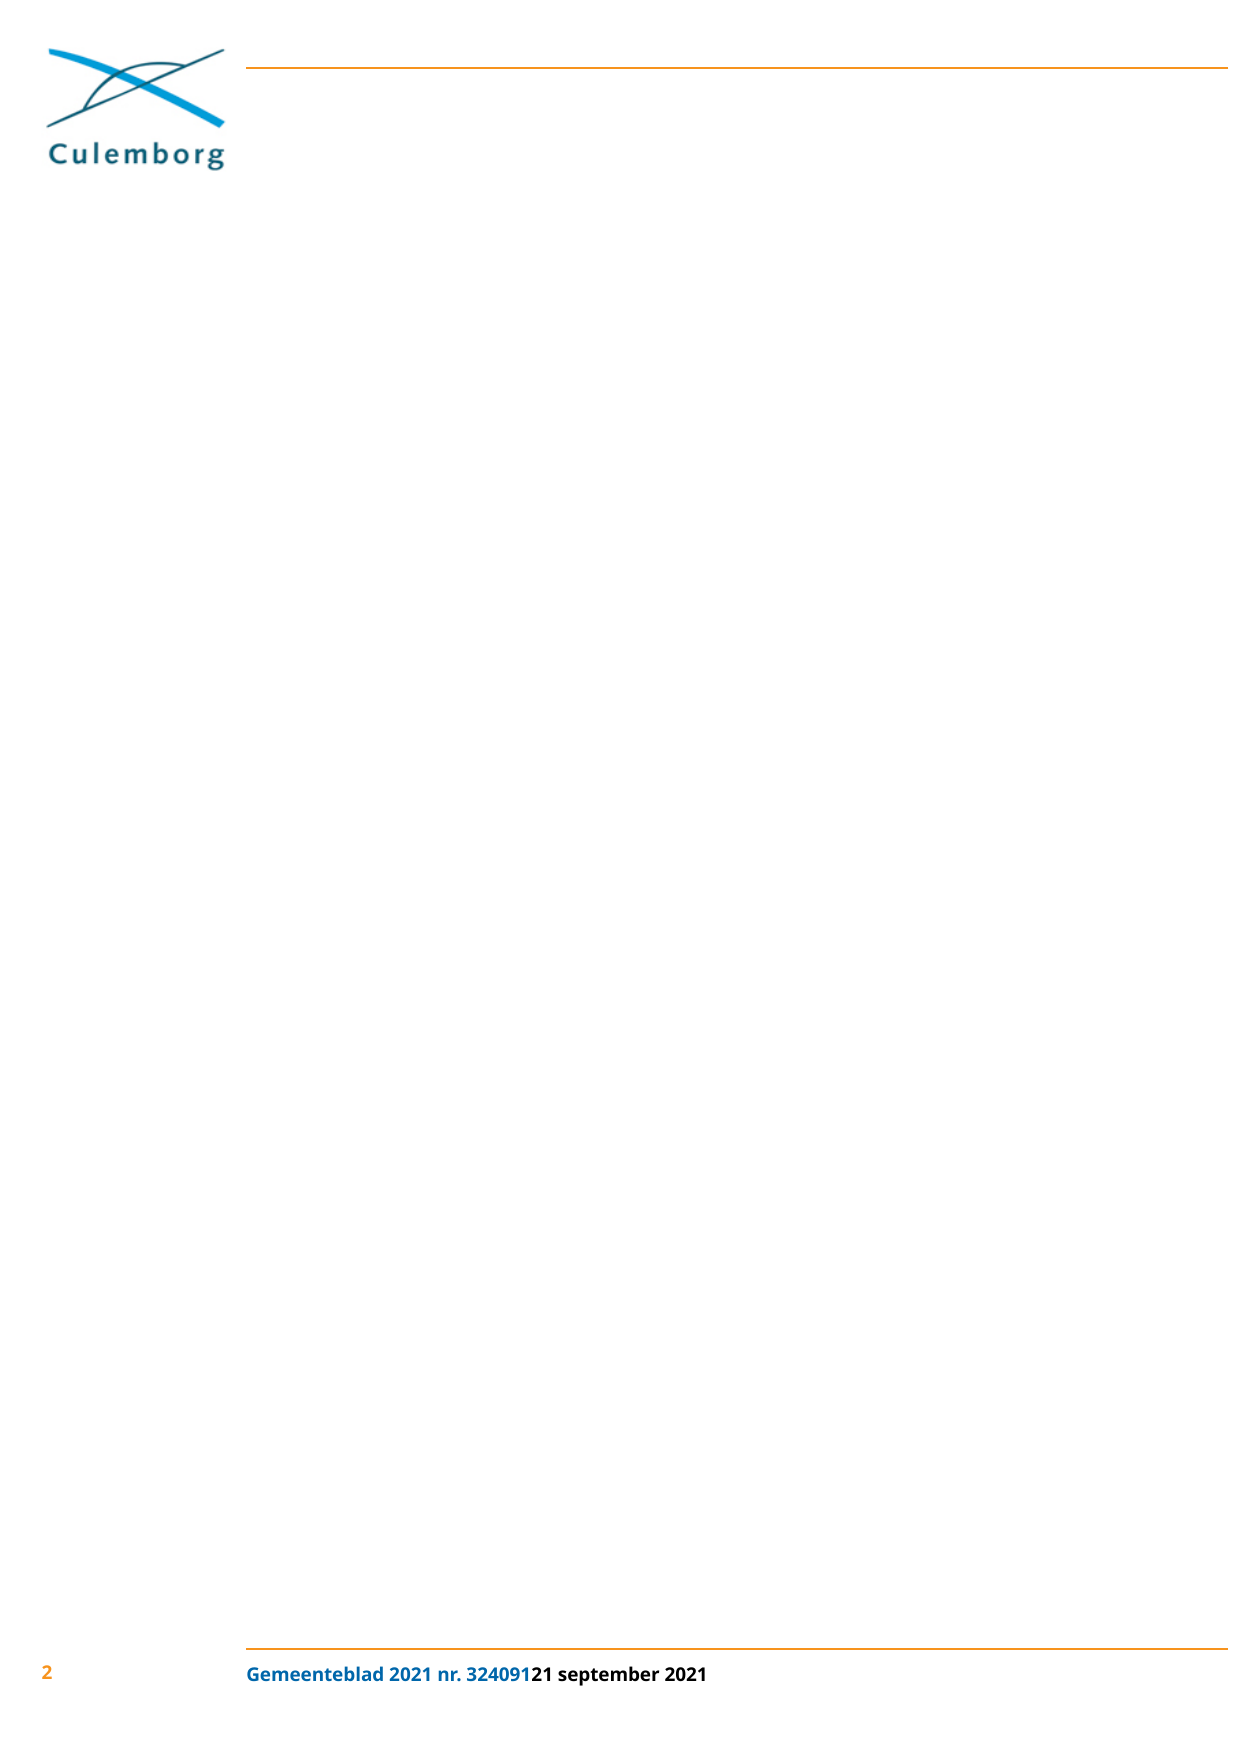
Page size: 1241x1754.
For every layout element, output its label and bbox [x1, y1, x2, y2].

picture [41, 47, 231, 172]
